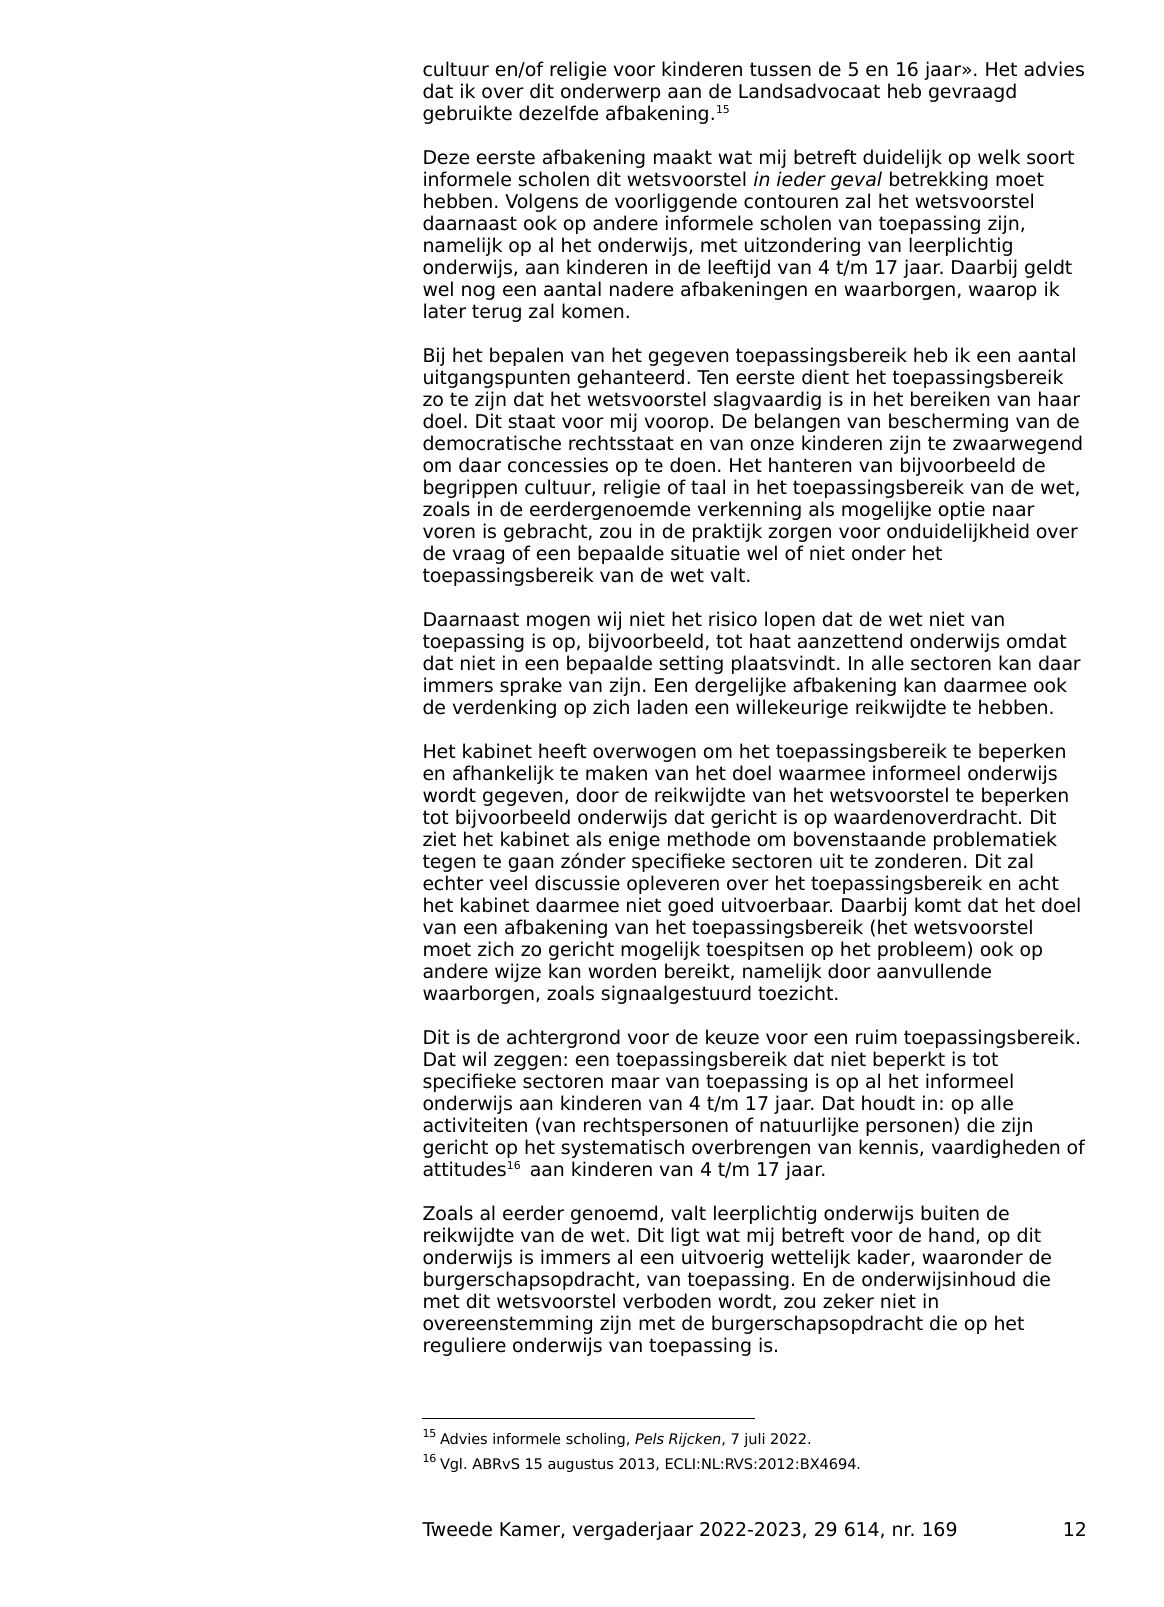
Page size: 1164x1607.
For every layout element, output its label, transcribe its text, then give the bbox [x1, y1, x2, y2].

text Vgl. ABRvS 15 augustus 2013, ECLI:NL:RVS:2012:BX4694. [422, 1452, 1087, 1474]
text Het kabinet heeft overwogen om het toepassingsbereik te beperken en afhankelijk te maken van het doel waarmee informeel onderwijs wordt gegeven, door de reikwijdte van het wetsvoorstel te beperken tot bijvoorbeeld onderwijs dat gericht is op waardenoverdracht. Dit ziet het kabinet als enige methode om bovenstaande problematiek tegen te gaan zónder specifieke sectoren uit te zonderen. Dit zal echter veel discussie opleveren over het toepassingsbereik en acht het kabinet daarmee niet goed uitvoerbaar. Daarbij komt dat het doel van een afbakening van het toepassingsbereik (het wetsvoorstel moet zich zo gericht mogelijk toespitsen op het probleem) ook op andere wijze kan worden bereikt, namelijk door aanvullende waarborgen, zoals signaalgestuurd toezicht. [422, 741, 1087, 1005]
text Daarnaast mogen wij niet het risico lopen dat de wet niet van toepassing is op, bijvoorbeeld, tot haat aanzettend onderwijs omdat dat niet in een bepaalde setting plaatsvindt. In alle sectoren kan daar immers sprake van zijn. Een dergelijke afbakening kan daarmee ook de verdenking op zich laden een willekeurige reikwijdte te hebben. [422, 609, 1087, 719]
text Bij het bepalen van het gegeven toepassingsbereik heb ik een aantal uitgangspunten gehanteerd. Ten eerste dient het toepassingsbereik zo te zijn dat het wetsvoorstel slagvaardig is in het bereiken van haar doel. Dit staat voor mij voorop. De belangen van bescherming van de democratische rechtsstaat en van onze kinderen zijn te zwaarwegend om daar concessies op te doen. Het hanteren van bijvoorbeeld de begrippen cultuur, religie of taal in het toepassingsbereik van de wet, zoals in de eerdergenoemde verkenning als mogelijke optie naar voren is gebracht, zou in de praktijk zorgen voor onduidelijkheid over de vraag of een bepaalde situatie wel of niet onder het toepassingsbereik van de wet valt. [422, 345, 1087, 587]
text Deze eerste afbakening maakt wat mij betreft duidelijk op welk soort informele scholen dit wetsvoorstel in ieder geval betrekking moet hebben. Volgens de voorliggende contouren zal het wetsvoorstel daarnaast ook op andere informele scholen van toepassing zijn, namelijk op al het onderwijs, met uitzondering van leerplichtig onderwijs, aan kinderen in de leeftijd van 4 t/m 17 jaar. Daarbij geldt wel nog een aantal nadere afbakeningen en waarborgen, waarop ik later terug zal komen. [422, 147, 1087, 323]
text Advies informele scholing, Pels Rijcken, 7 juli 2022. [422, 1427, 1087, 1449]
text Dit is de achtergrond voor de keuze voor een ruim toepassingsbereik. Dat wil zeggen: een toepassingsbereik dat niet beperkt is tot specifieke sectoren maar van toepassing is op al het informeel onderwijs aan kinderen van 4 t/m 17 jaar. Dat houdt in: op alle activiteiten (van rechtspersonen of natuurlijke personen) die zijn gericht op het systematisch overbrengen van kennis, vaardigheden of attitudes aan kinderen van 4 t/m 17 jaar. [422, 1027, 1087, 1181]
text Zoals al eerder genoemd, valt leerplichtig onderwijs buiten de reikwijdte van de wet. Dit ligt wat mij betreft voor de hand, op dit onderwijs is immers al een uitvoerig wettelijk kader, waaronder de burgerschapsopdracht, van toepassing. En de onderwijsinhoud die met dit wetsvoorstel verboden wordt, zou zeker niet in overeenstemming zijn met de burgerschapsopdracht die op het reguliere onderwijs van toepassing is. [422, 1203, 1087, 1357]
text cultuur en/of religie voor kinderen tussen de 5 en 16 jaar». Het advies dat ik over dit onderwerp aan de Landsadvocaat heb gevraagd gebruikte dezelfde afbakening. [422, 59, 1087, 125]
